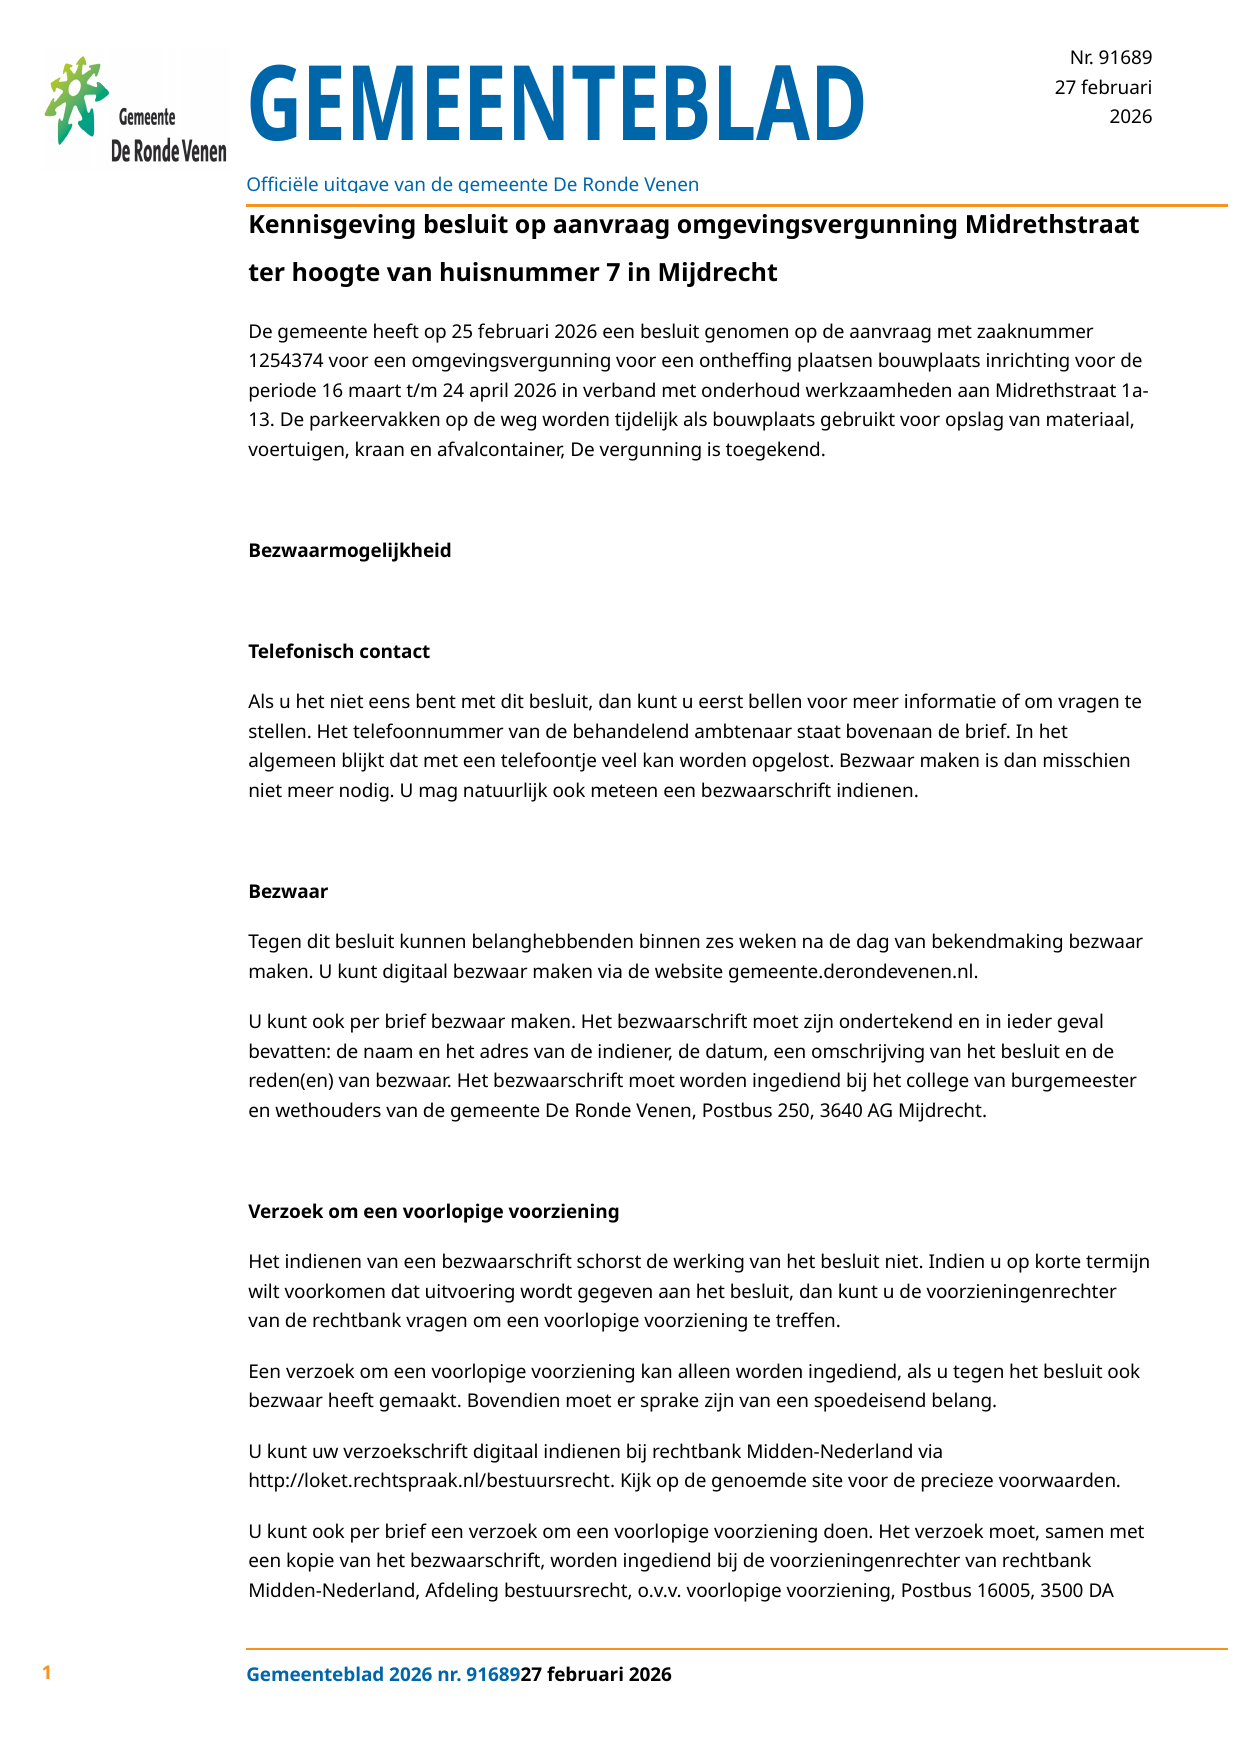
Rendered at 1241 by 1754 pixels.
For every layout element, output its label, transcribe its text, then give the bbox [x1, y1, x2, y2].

text Een verzoek om een voorlopige voorziening kan alleen worden ingediend, als u tegen het besluit ook bezwaar heeft gemaakt. Bovendien moet er sprake zijn van een spoedeisend belang. [248, 1358, 1152, 1413]
text Bezwaarmogelijkheid [248, 537, 1152, 563]
text Als u het niet eens bent met dit besluit, dan kunt u eerst bellen voor meer informatie of om vragen te stellen. Het telefoonnummer van de behandelend ambtenaar staat bovenaan de brief. In het algemeen blijkt dat met een telefoontje veel kan worden opgelost. Bezwaar maken is dan misschien niet meer nodig. U mag natuurlijk ook meteen een bezwaarschrift indienen. [248, 688, 1152, 803]
picture [41, 47, 231, 172]
text Tegen dit besluit kunnen belanghebbenden binnen zes weken na de dag van bekendmaking bezwaar maken. U kunt digitaal bezwaar maken via de website gemeente.derondevenen.nl. [248, 928, 1152, 984]
text Verzoek om een voorlopige voorziening [248, 1198, 1152, 1224]
text De gemeente heeft op 25 februari 2026 een besluit genomen op de aanvraag met zaaknummer 1254374 voor een omgevingsvergunning voor een ontheffing plaatsen bouwplaats inrichting voor de periode 16 maart t/m 24 april 2026 in verband met onderhoud werkzaamheden aan Midrethstraat 1a-13. De parkeervakken op de weg worden tijdelijk als bouwplaats gebruikt voor opslag van materiaal, voertuigen, kraan en afvalcontainer, De vergunning is toegekend. [248, 318, 1152, 462]
text U kunt ook per brief een verzoek om een voorlopige voorziening doen. Het verzoek moet, samen met een kopie van het bezwaarschrift, worden ingediend bij de voorzieningenrechter van rechtbank Midden-Nederland, Afdeling bestuursrecht, o.v.v. voorlopige voorziening, Postbus 16005, 3500 DA [248, 1518, 1152, 1603]
text U kunt uw verzoekschrift digitaal indienen bij rechtbank Midden-Nederland via http://loket.rechtspraak.nl/bestuursrecht. Kijk op de genoemde site voor de precieze voorwaarden. [248, 1438, 1152, 1493]
text Telefonisch contact [248, 638, 1152, 664]
text Het indienen van een bezwaarschrift schorst de werking van het besluit niet. Indien u op korte termijn wilt voorkomen dat uitvoering wordt gegeven aan het besluit, dan kunt u de voorzieningenrechter van de rechtbank vragen om een voorlopige voorziening te treffen. [248, 1248, 1152, 1333]
text Bezwaar [248, 878, 1152, 904]
text Kennisgeving besluit op aanvraag omgevingsvergunning Midrethstraat ter hoogte van huisnummer 7 in Mijdrecht [248, 207, 1152, 288]
text U kunt ook per brief bezwaar maken. Het bezwaarschrift moet zijn ondertekend en in ieder geval bevatten: de naam en het adres van de indiener, de datum, een omschrijving van het besluit en de reden(en) van bezwaar. Het bezwaarschrift moet worden ingediend bij het college van burgemeester en wethouders van de gemeente De Ronde Venen, Postbus 250, 3640 AG Mijdrecht. [248, 1008, 1152, 1123]
